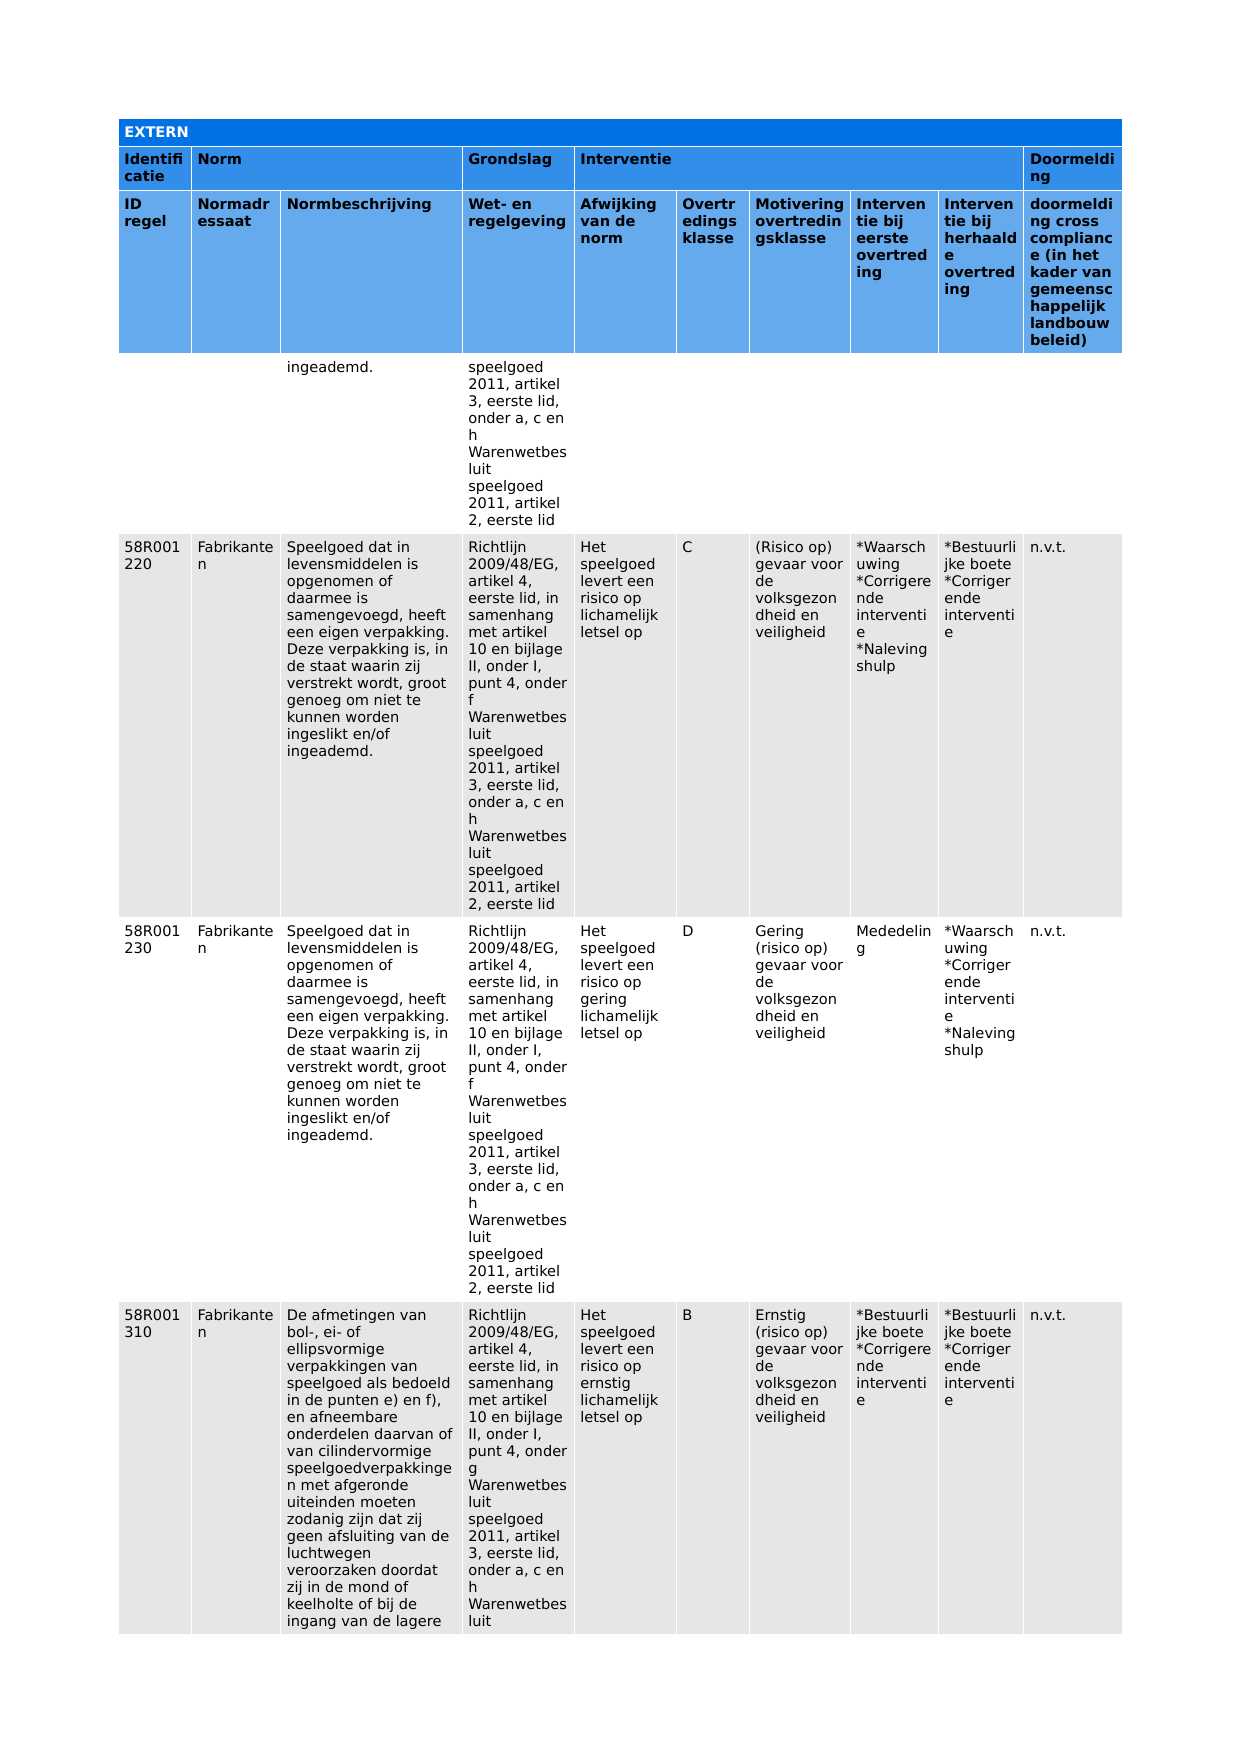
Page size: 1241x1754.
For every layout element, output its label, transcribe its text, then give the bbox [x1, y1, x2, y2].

table_cell Interventie bij eerste overtreding [851, 191, 938, 353]
table_cell *Waarschuwing *Corrigerende interventie *Nalevingshulp [851, 534, 938, 917]
table_cell *Waarschuwing *Corrigerende interventie *Nalevingshulp [939, 918, 1023, 1301]
table_cell [677, 354, 749, 533]
table_cell *Bestuurlijke boete *Corrigerende interventie [851, 1302, 938, 1634]
table_cell doormelding cross compliance (in het kader van gemeenschappelijk landbouwbeleid) [1024, 191, 1122, 353]
table_cell Fabrikanten [192, 534, 280, 917]
table_cell [939, 354, 1023, 533]
table_cell Richtlijn 2009/48/EG, artikel 4, eerste lid, in samenhang met artikel 10 en bijlage II, onder I, punt 4, onder f Warenwetbesluit speelgoed 2011, artikel 3, eerste lid, onder a, c en h Warenwetbesluit speelgoed 2011, artikel 2, eerste lid [463, 534, 574, 917]
table_cell n.v.t. [1024, 534, 1122, 917]
table_cell ingeademd. [281, 354, 462, 533]
table_cell De afmetingen van bol-, ei- of ellipsvormige verpakkingen van speelgoed als bedoeld in de punten e) en f), en afneembare onderdelen daarvan of van cilindervormige speelgoedverpakkingen met afgeronde uiteinden moeten zodanig zijn dat zij geen afsluiting van de luchtwegen veroorzaken doordat zij in de mond of keelholte of bij de ingang van de lagere [281, 1302, 462, 1634]
table_cell Doormelding [1024, 147, 1122, 190]
table_cell Wet- en regelgeving [463, 191, 574, 353]
table_cell 58R001220 [119, 534, 191, 917]
table_cell Fabrikanten [192, 1302, 280, 1634]
table_cell Identificatie [119, 147, 191, 190]
table_cell Gering (risico op) gevaar voor de volksgezondheid en veiligheid [750, 918, 850, 1301]
table_cell [851, 354, 938, 533]
table_cell Interventie [575, 147, 1023, 190]
table_cell n.v.t. [1024, 1302, 1122, 1634]
table_cell Het speelgoed levert een risico op ernstig lichamelijk letsel op [575, 1302, 676, 1634]
table_cell ID regel [119, 191, 191, 353]
table_cell Mededeling [851, 918, 938, 1301]
table_cell Speelgoed dat in levensmiddelen is opgenomen of daarmee is samengevoegd, heeft een eigen verpakking. Deze verpakking is, in de staat waarin zij verstrekt wordt, groot genoeg om niet te kunnen worden ingeslikt en/of ingeademd. [281, 534, 462, 917]
table_cell (Risico op) gevaar voor de volksgezondheid en veiligheid [750, 534, 850, 917]
table_cell Afwijking van de norm [575, 191, 676, 353]
table_cell *Bestuurlijke boete *Corrigerende interventie [939, 534, 1023, 917]
table_cell Richtlijn 2009/48/EG, artikel 4, eerste lid, in samenhang met artikel 10 en bijlage II, onder I, punt 4, onder f Warenwetbesluit speelgoed 2011, artikel 3, eerste lid, onder a, c en h Warenwetbesluit speelgoed 2011, artikel 2, eerste lid [463, 918, 574, 1301]
table_cell Richtlijn 2009/48/EG, artikel 4, eerste lid, in samenhang met artikel 10 en bijlage II, onder I, punt 4, onder g Warenwetbesluit speelgoed 2011, artikel 3, eerste lid, onder a, c en h Warenwetbesluit [463, 1302, 574, 1634]
table_cell [1024, 354, 1122, 533]
table_cell [119, 354, 191, 533]
table_cell Overtredingsklasse [677, 191, 749, 353]
table_cell speelgoed 2011, artikel 3, eerste lid, onder a, c en h Warenwetbesluit speelgoed 2011, artikel 2, eerste lid [463, 354, 574, 533]
table_cell n.v.t. [1024, 918, 1122, 1301]
table_cell 58R001310 [119, 1302, 191, 1634]
table_cell Norm [192, 147, 462, 190]
table_cell Grondslag [463, 147, 574, 190]
table_cell Fabrikanten [192, 918, 280, 1301]
table_header EXTERN [119, 119, 1122, 146]
table_cell *Bestuurlijke boete *Corrigerende interventie [939, 1302, 1023, 1634]
table_cell Het speelgoed levert een risico op lichamelijk letsel op [575, 534, 676, 917]
table_cell C [677, 534, 749, 917]
table_cell Normadressaat [192, 191, 280, 353]
table_cell D [677, 918, 749, 1301]
table_cell B [677, 1302, 749, 1634]
table_cell [750, 354, 850, 533]
table_cell Ernstig (risico op) gevaar voor de volksgezondheid en veiligheid [750, 1302, 850, 1634]
table_cell Normbeschrijving [281, 191, 462, 353]
table_cell Interventie bij herhaalde overtreding [939, 191, 1023, 353]
table_cell [575, 354, 676, 533]
table_cell Speelgoed dat in levensmiddelen is opgenomen of daarmee is samengevoegd, heeft een eigen verpakking. Deze verpakking is, in de staat waarin zij verstrekt wordt, groot genoeg om niet te kunnen worden ingeslikt en/of ingeademd. [281, 918, 462, 1301]
table_cell 58R001230 [119, 918, 191, 1301]
table_cell [192, 354, 280, 533]
table_cell Motivering overtredingsklasse [750, 191, 850, 353]
table_cell Het speelgoed levert een risico op gering lichamelijk letsel op [575, 918, 676, 1301]
